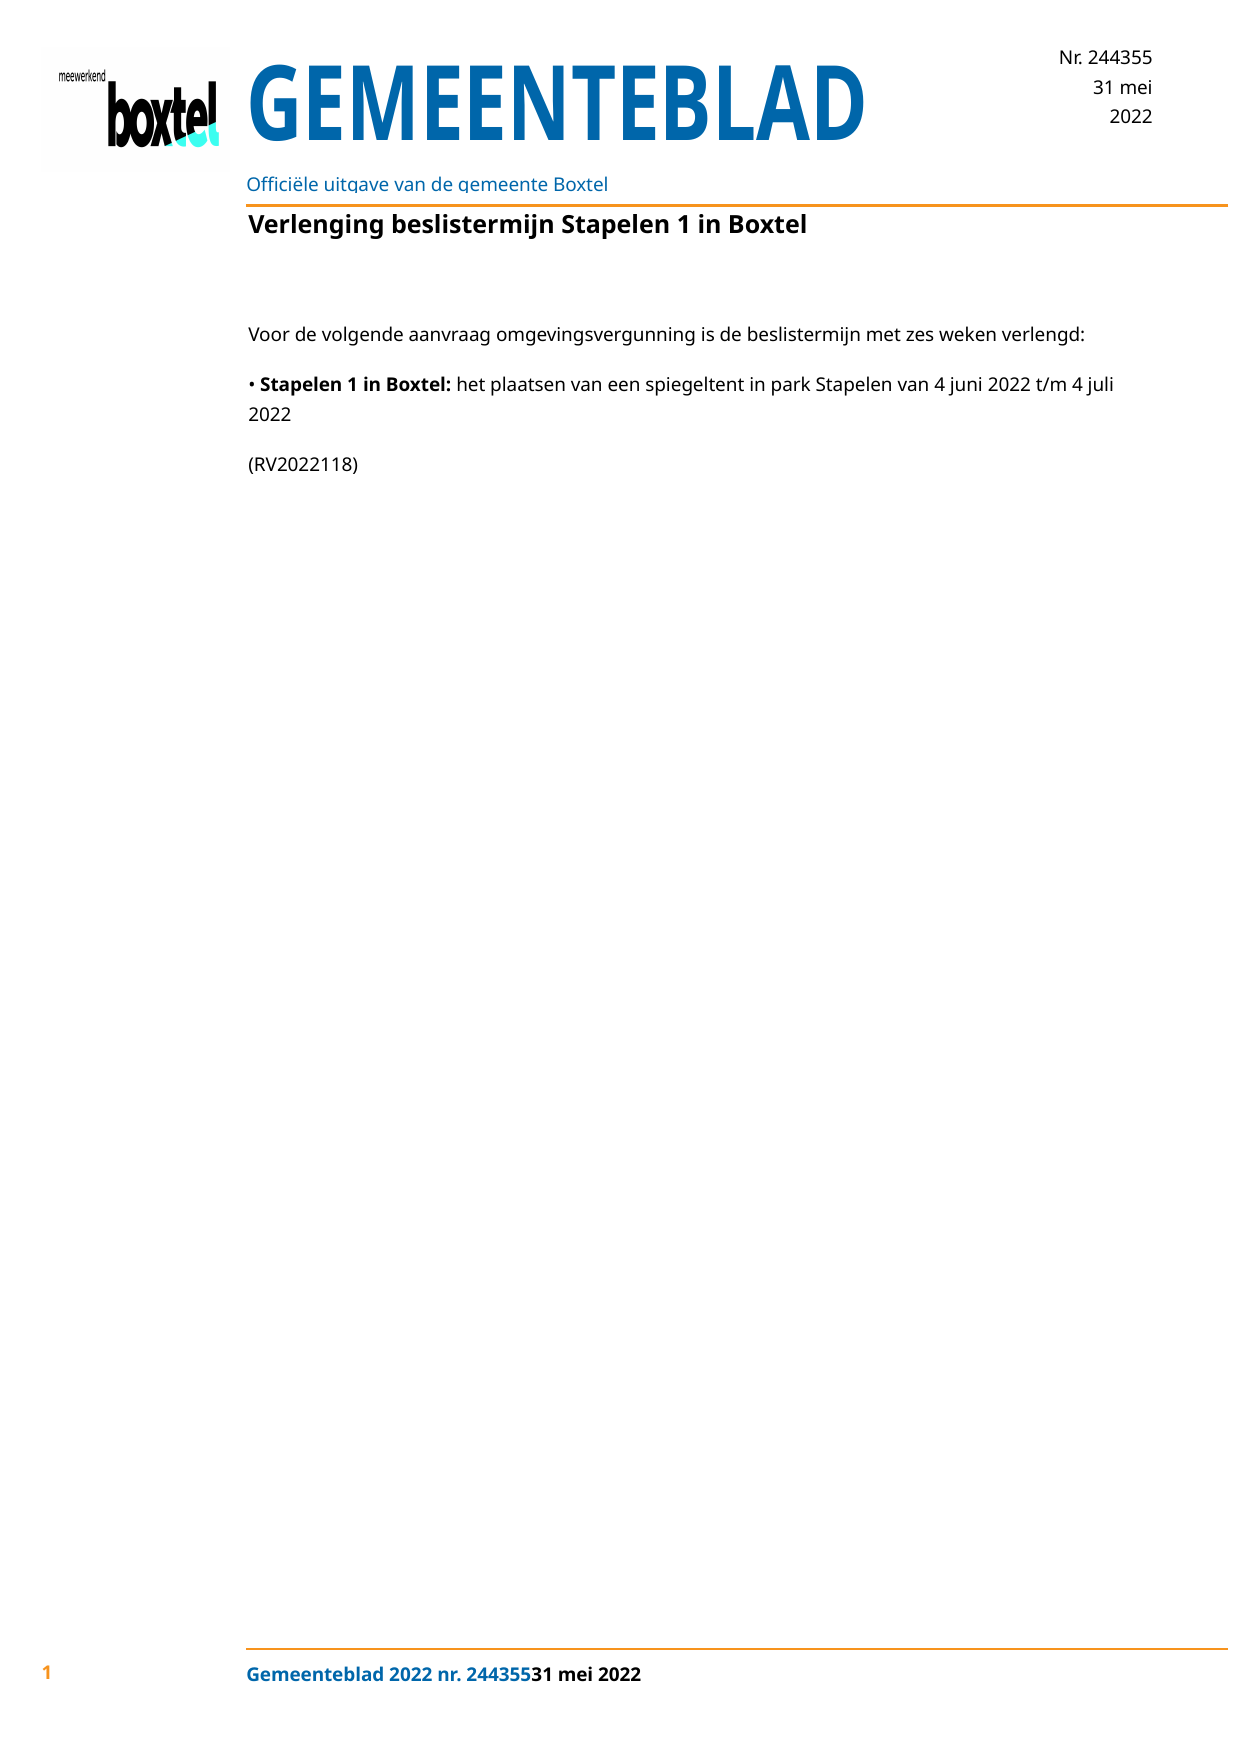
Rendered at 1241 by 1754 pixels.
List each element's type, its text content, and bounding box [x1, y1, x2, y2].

text (RV2022118) [248, 451, 1152, 477]
text Voor de volgende aanvraag omgevingsvergunning is de beslistermijn met zes weken verlengd: [248, 321, 1152, 346]
text • Stapelen 1 in Boxtel: het plaatsen van een spiegeltent in park Stapelen van 4 juni 2022 t/m 4 juli 2022 [248, 371, 1152, 426]
text Verlenging beslistermijn Stapelen 1 in Boxtel [248, 207, 1152, 241]
picture [41, 47, 231, 172]
